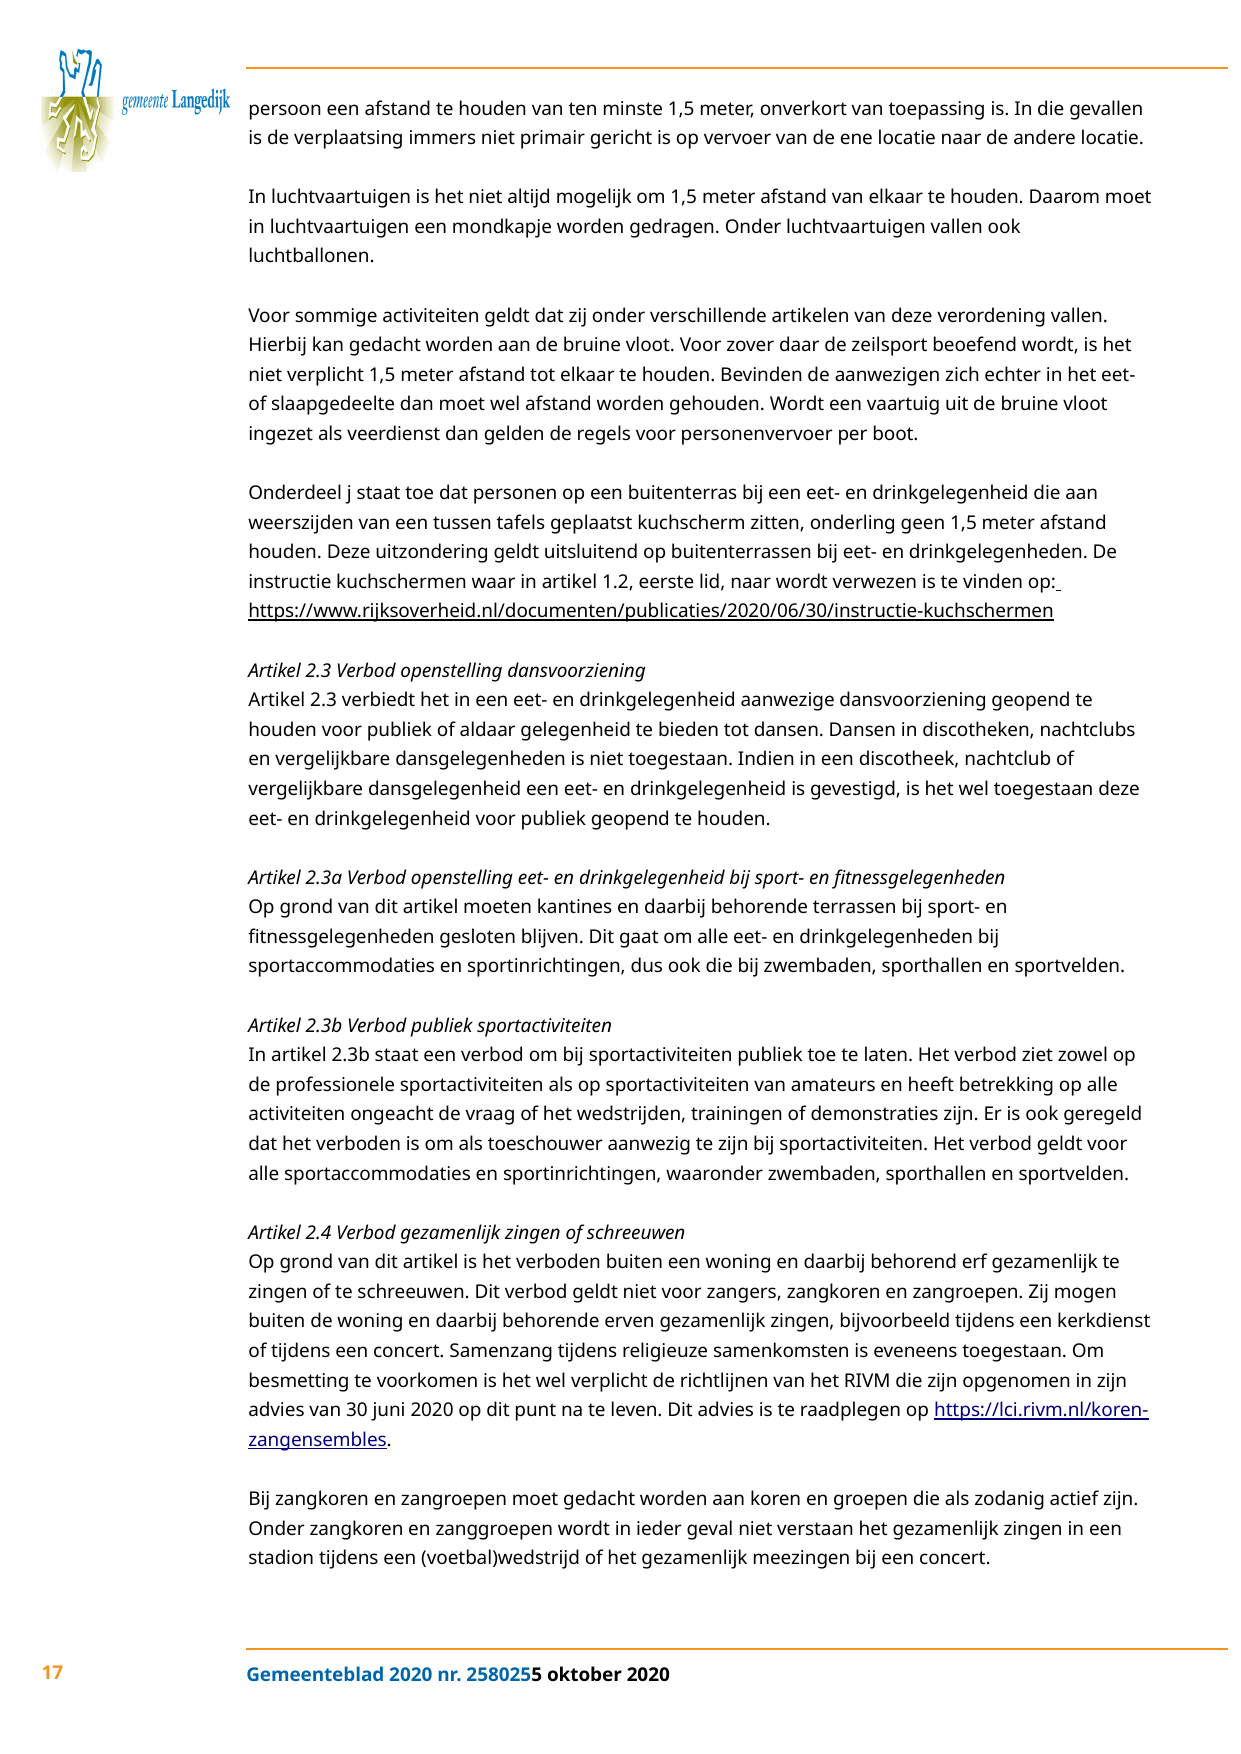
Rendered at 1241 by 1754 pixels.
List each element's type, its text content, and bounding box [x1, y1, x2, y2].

text Artikel 2.4 Verbod gezamenlijk zingen of schreeuwen [248, 1219, 1152, 1245]
text Voor sommige activiteiten geldt dat zij onder verschillende artikelen van deze verordening vallen. Hierbij kan gedacht worden aan de bruine vloot. Voor zover daar de zeilsport beoefend wordt, is het niet verplicht 1,5 meter afstand tot elkaar te houden. Bevinden de aanwezigen zich echter in het eet- of slaapgedeelte dan moet wel afstand worden gehouden. Wordt een vaartuig uit de bruine vloot ingezet als veerdienst dan gelden de regels voor personenvervoer per boot. [248, 302, 1152, 446]
text Op grond van dit artikel moeten kantines en daarbij behorende terrassen bij sport- en fitnessgelegenheden gesloten blijven. Dit gaat om alle eet- en drinkgelegenheden bij sportaccommodaties en sportinrichtingen, dus ook die bij zwembaden, sporthallen en sportvelden. [248, 893, 1152, 978]
text In luchtvaartuigen is het niet altijd mogelijk om 1,5 meter afstand van elkaar te houden. Daarom moet in luchtvaartuigen een mondkapje worden gedragen. Onder luchtvaartuigen vallen ook luchtballonen. [248, 183, 1152, 268]
text Artikel 2.3 Verbod openstelling dansvoorziening [248, 657, 1152, 683]
text Onderdeel j staat toe dat personen op een buitenterras bij een eet- en drinkgelegenheid die aan weerszijden van een tussen tafels geplaatst kuchscherm zitten, onderling geen 1,5 meter afstand houden. Deze uitzondering geldt uitsluitend op buitenterrassen bij eet- en drinkgelegenheden. De instructie kuchschermen waar in artikel 1.2, eerste lid, naar wordt verwezen is te vinden op: https://www.rijksoverheid.nl/documenten/publicaties/2020/06/30/instructie-kuchschermen [248, 479, 1152, 623]
text Artikel 2.3 verbiedt het in een eet- en drinkgelegenheid aanwezige dansvoorziening geopend te houden voor publiek of aldaar gelegenheid te bieden tot dansen. Dansen in discotheken, nachtclubs en vergelijkbare dansgelegenheden is niet toegestaan. Indien in een discotheek, nachtclub of vergelijkbare dansgelegenheid een eet- en drinkgelegenheid is gevestigd, is het wel toegestaan deze eet- en drinkgelegenheid voor publiek geopend te houden. [248, 686, 1152, 831]
text Artikel 2.3b Verbod publiek sportactiviteiten [248, 1012, 1152, 1038]
text Op grond van dit artikel is het verboden buiten een woning en daarbij behorend erf gezamenlijk te zingen of te schreeuwen. Dit verbod geldt niet voor zangers, zangkoren en zangroepen. Zij mogen buiten de woning en daarbij behorende erven gezamenlijk zingen, bijvoorbeeld tijdens een kerkdienst of tijdens een concert. Samenzang tijdens religieuze samenkomsten is eveneens toegestaan. Om besmetting te voorkomen is het wel verplicht de richtlijnen van het RIVM die zijn opgenomen in zijn advies van 30 juni 2020 op dit punt na te leven. Dit advies is te raadplegen op https://lci.rivm.nl/koren-zangensembles. [248, 1248, 1152, 1452]
text persoon een afstand te houden van ten minste 1,5 meter, onverkort van toepassing is. In die gevallen is de verplaatsing immers niet primair gericht is op vervoer van de ene locatie naar de andere locatie. [248, 95, 1152, 150]
text In artikel 2.3b staat een verbod om bij sportactiviteiten publiek toe te laten. Het verbod ziet zowel op de professionele sportactiviteiten als op sportactiviteiten van amateurs en heeft betrekking op alle activiteiten ongeacht de vraag of het wedstrijden, trainingen of demonstraties zijn. Er is ook geregeld dat het verboden is om als toeschouwer aanwezig te zijn bij sportactiviteiten. Het verbod geldt voor alle sportaccommodaties en sportinrichtingen, waaronder zwembaden, sporthallen en sportvelden. [248, 1041, 1152, 1186]
text Bij zangkoren en zangroepen moet gedacht worden aan koren en groepen die als zodanig actief zijn. Onder zangkoren en zanggroepen wordt in ieder geval niet verstaan het gezamenlijk zingen in een stadion tijdens een (voetbal)wedstrijd of het gezamenlijk meezingen bij een concert. [248, 1485, 1152, 1570]
text Artikel 2.3a Verbod openstelling eet- en drinkgelegenheid bij sport- en fitnessgelegenheden [248, 864, 1152, 890]
picture [41, 47, 231, 172]
